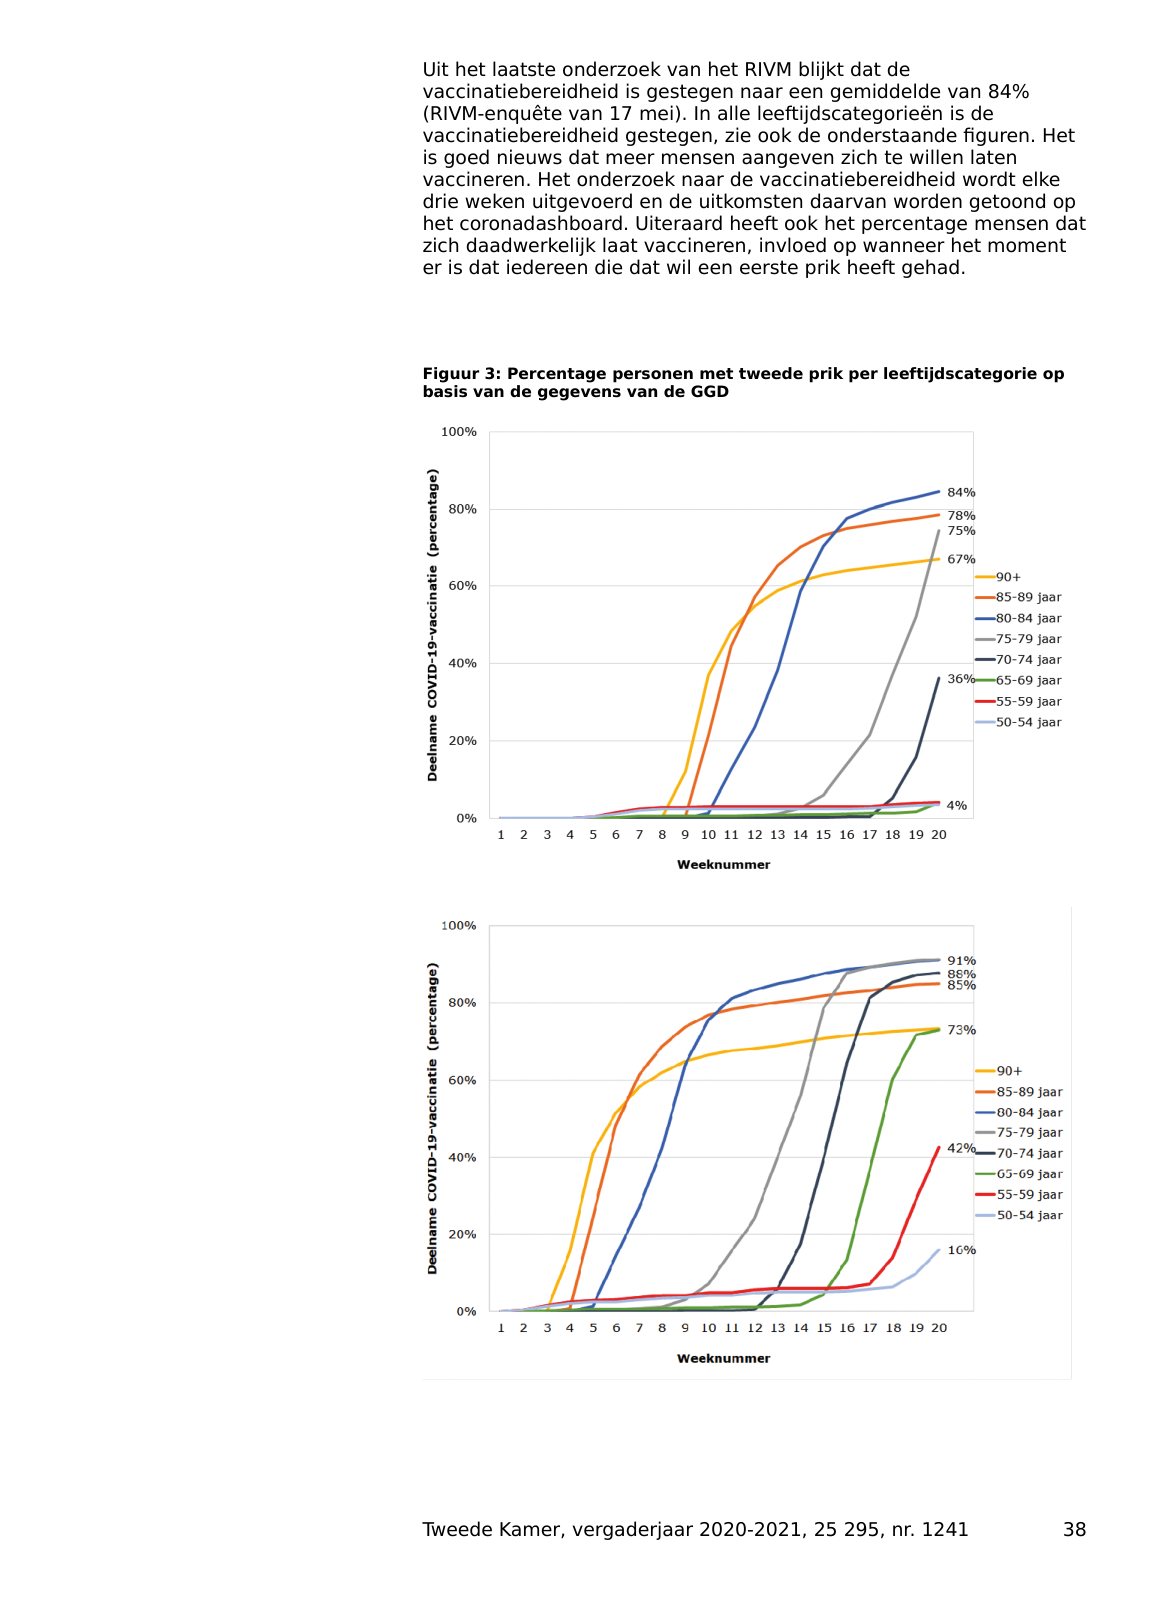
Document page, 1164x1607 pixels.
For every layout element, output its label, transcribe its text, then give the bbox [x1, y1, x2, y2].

picture [422, 412, 1072, 886]
text Uit het laatste onderzoek van het RIVM blijkt dat de vaccinatiebereidheid is gestegen naar een gemiddelde van 84% (RIVM-enquête van 17 mei). In alle leeftijdscategorieën is de vaccinatiebereidheid gestegen, zie ook de onderstaande figuren. Het is goed nieuws dat meer mensen aangeven zich te willen laten vaccineren. Het onderzoek naar de vaccinatiebereidheid wordt elke drie weken uitgevoerd en de uitkomsten daarvan worden getoond op het coronadashboard. Uiteraard heeft ook het percentage mensen dat zich daadwerkelijk laat vaccineren, invloed op wanneer het moment er is dat iedereen die dat wil een eerste prik heeft gehad. [422, 59, 1087, 279]
picture [422, 907, 1072, 1380]
text Figuur 3: Percentage personen met tweede prik per leeftijdscategorie op basis van de gegevens van de GGD [422, 365, 1072, 401]
